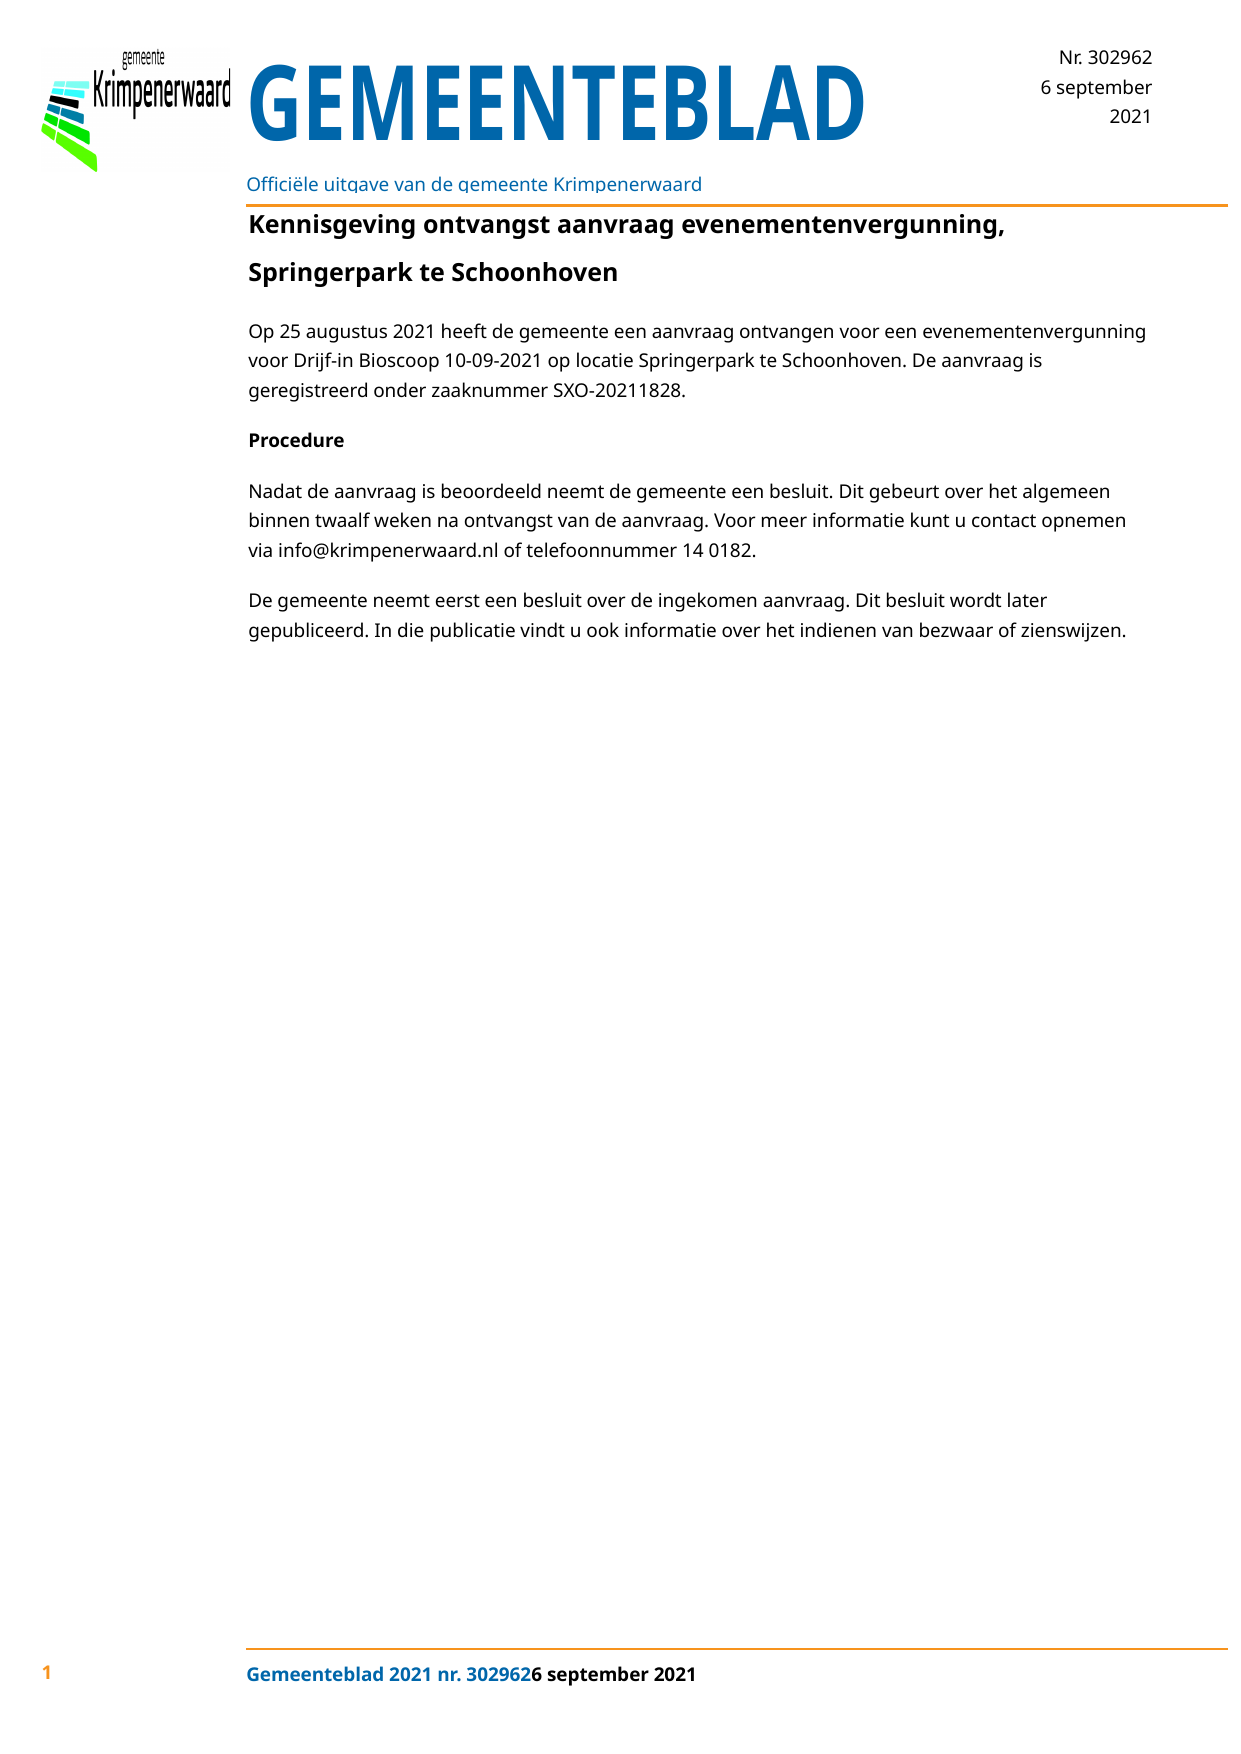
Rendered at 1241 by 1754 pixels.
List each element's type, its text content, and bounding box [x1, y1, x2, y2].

text De gemeente neemt eerst een besluit over de ingekomen aanvraag. Dit besluit wordt later gepubliceerd. In die publicatie vindt u ook informatie over het indienen van bezwaar of zienswijzen. [248, 587, 1152, 643]
text Nadat de aanvraag is beoordeeld neemt de gemeente een besluit. Dit gebeurt over het algemeen binnen twaalf weken na ontvangst van de aanvraag. Voor meer informatie kunt u contact opnemen via info@krimpenerwaard.nl of telefoonnummer 14 0182. [248, 478, 1152, 563]
text Procedure [248, 427, 1152, 453]
text Kennisgeving ontvangst aanvraag evenementenvergunning, Springerpark te Schoonhoven [248, 207, 1152, 288]
text Op 25 augustus 2021 heeft de gemeente een aanvraag ontvangen voor een evenementenvergunning voor Drijf-in Bioscoop 10-09-2021 op locatie Springerpark te Schoonhoven. De aanvraag is geregistreerd onder zaaknummer SXO-20211828. [248, 318, 1152, 403]
picture [41, 47, 231, 172]
